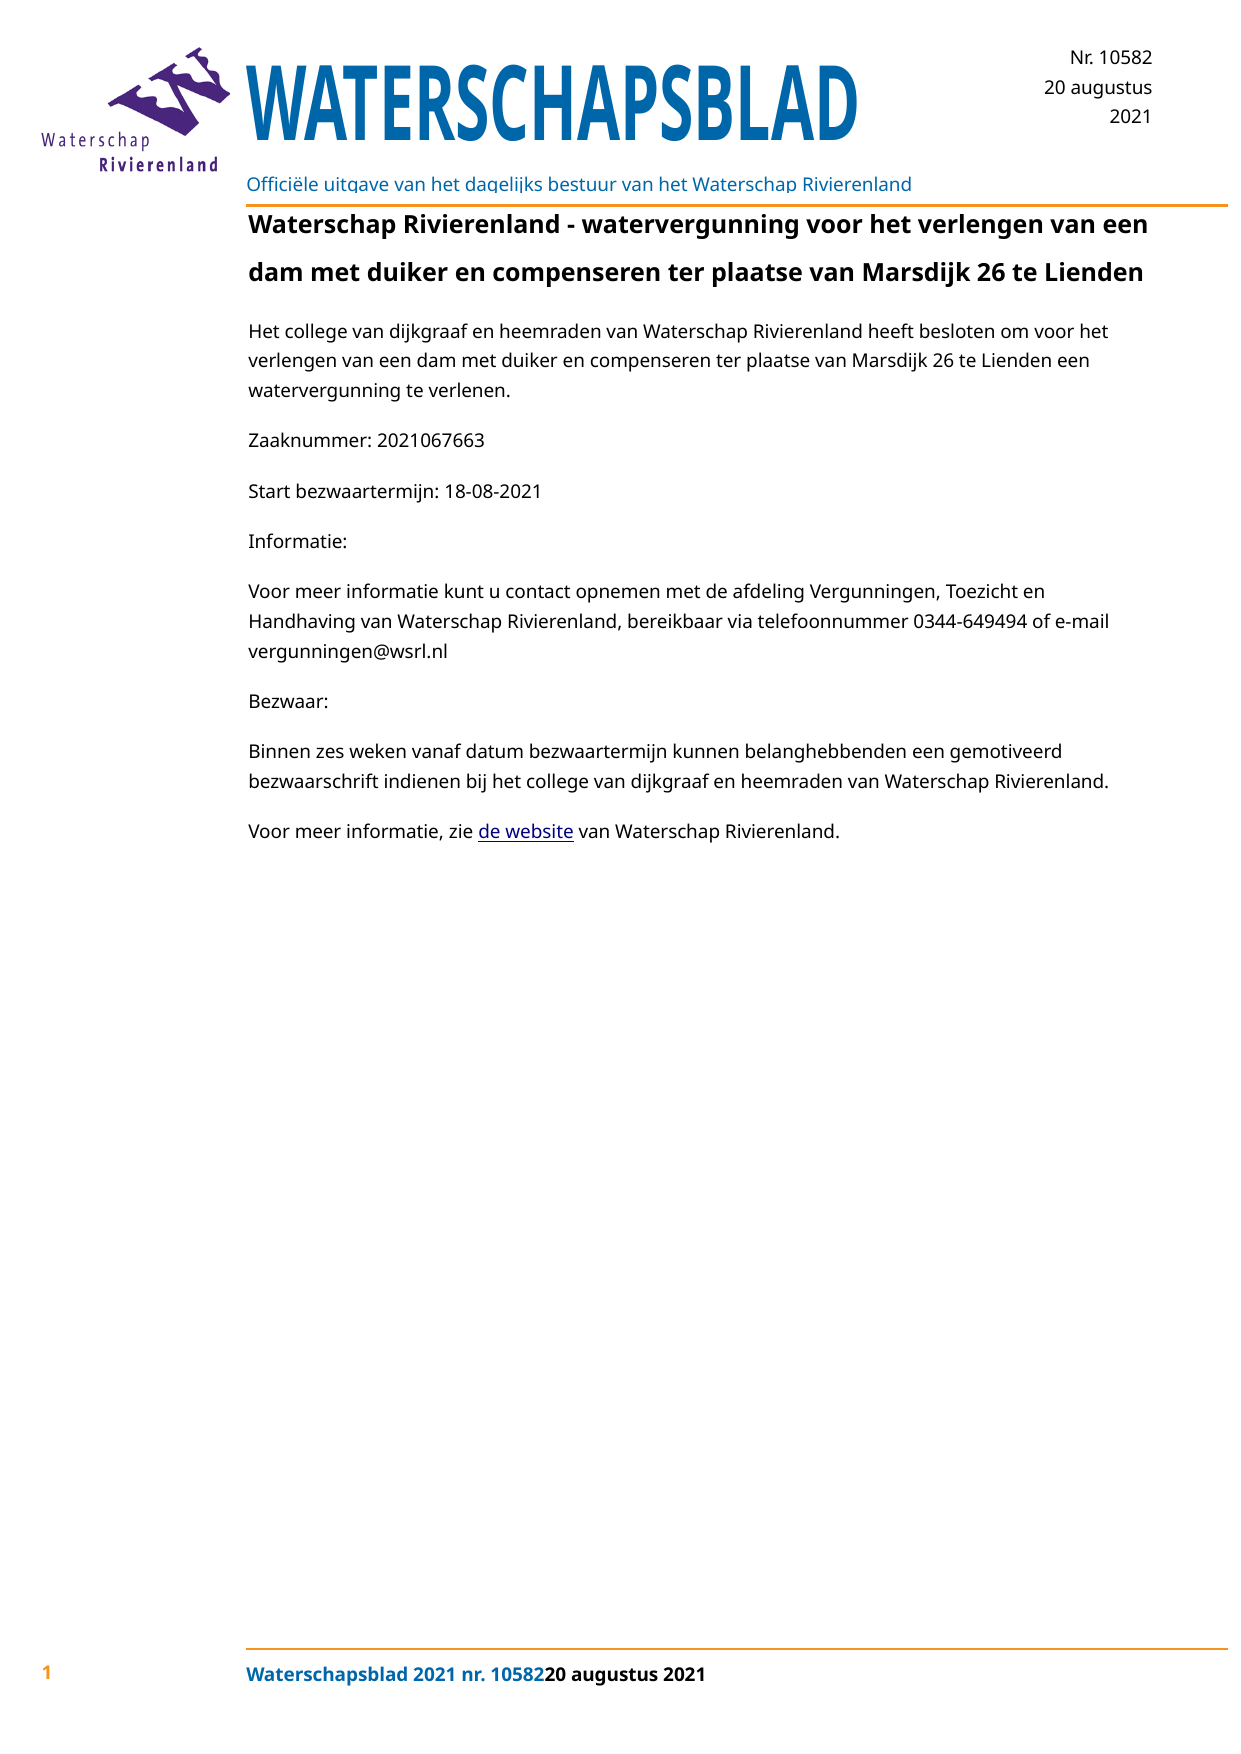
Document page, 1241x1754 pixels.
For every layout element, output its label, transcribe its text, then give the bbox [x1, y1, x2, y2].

text Zaaknummer: 2021067663 [248, 427, 1152, 453]
text Bezwaar: [248, 688, 1152, 714]
text Informatie: [248, 528, 1152, 554]
text Start bezwaartermijn: 18-08-2021 [248, 478, 1152, 504]
picture [41, 47, 231, 172]
text Waterschap Rivierenland - watervergunning voor het verlengen van een dam met duiker en compenseren ter plaatse van Marsdijk 26 te Lienden [248, 207, 1152, 288]
text Het college van dijkgraaf en heemraden van Waterschap Rivierenland heeft besloten om voor het verlengen van een dam met duiker en compenseren ter plaatse van Marsdijk 26 te Lienden een watervergunning te verlenen. [248, 318, 1152, 403]
text Voor meer informatie, zie de website van Waterschap Rivierenland. [248, 819, 1152, 844]
text Binnen zes weken vanaf datum bezwaartermijn kunnen belanghebbenden een gemotiveerd bezwaarschrift indienen bij het college van dijkgraaf en heemraden van Waterschap Rivierenland. [248, 739, 1152, 794]
text Voor meer informatie kunt u contact opnemen met de afdeling Vergunningen, Toezicht en Handhaving van Waterschap Rivierenland, bereikbaar via telefoonnummer 0344-649494 of e-mail vergunningen@wsrl.nl [248, 579, 1152, 664]
